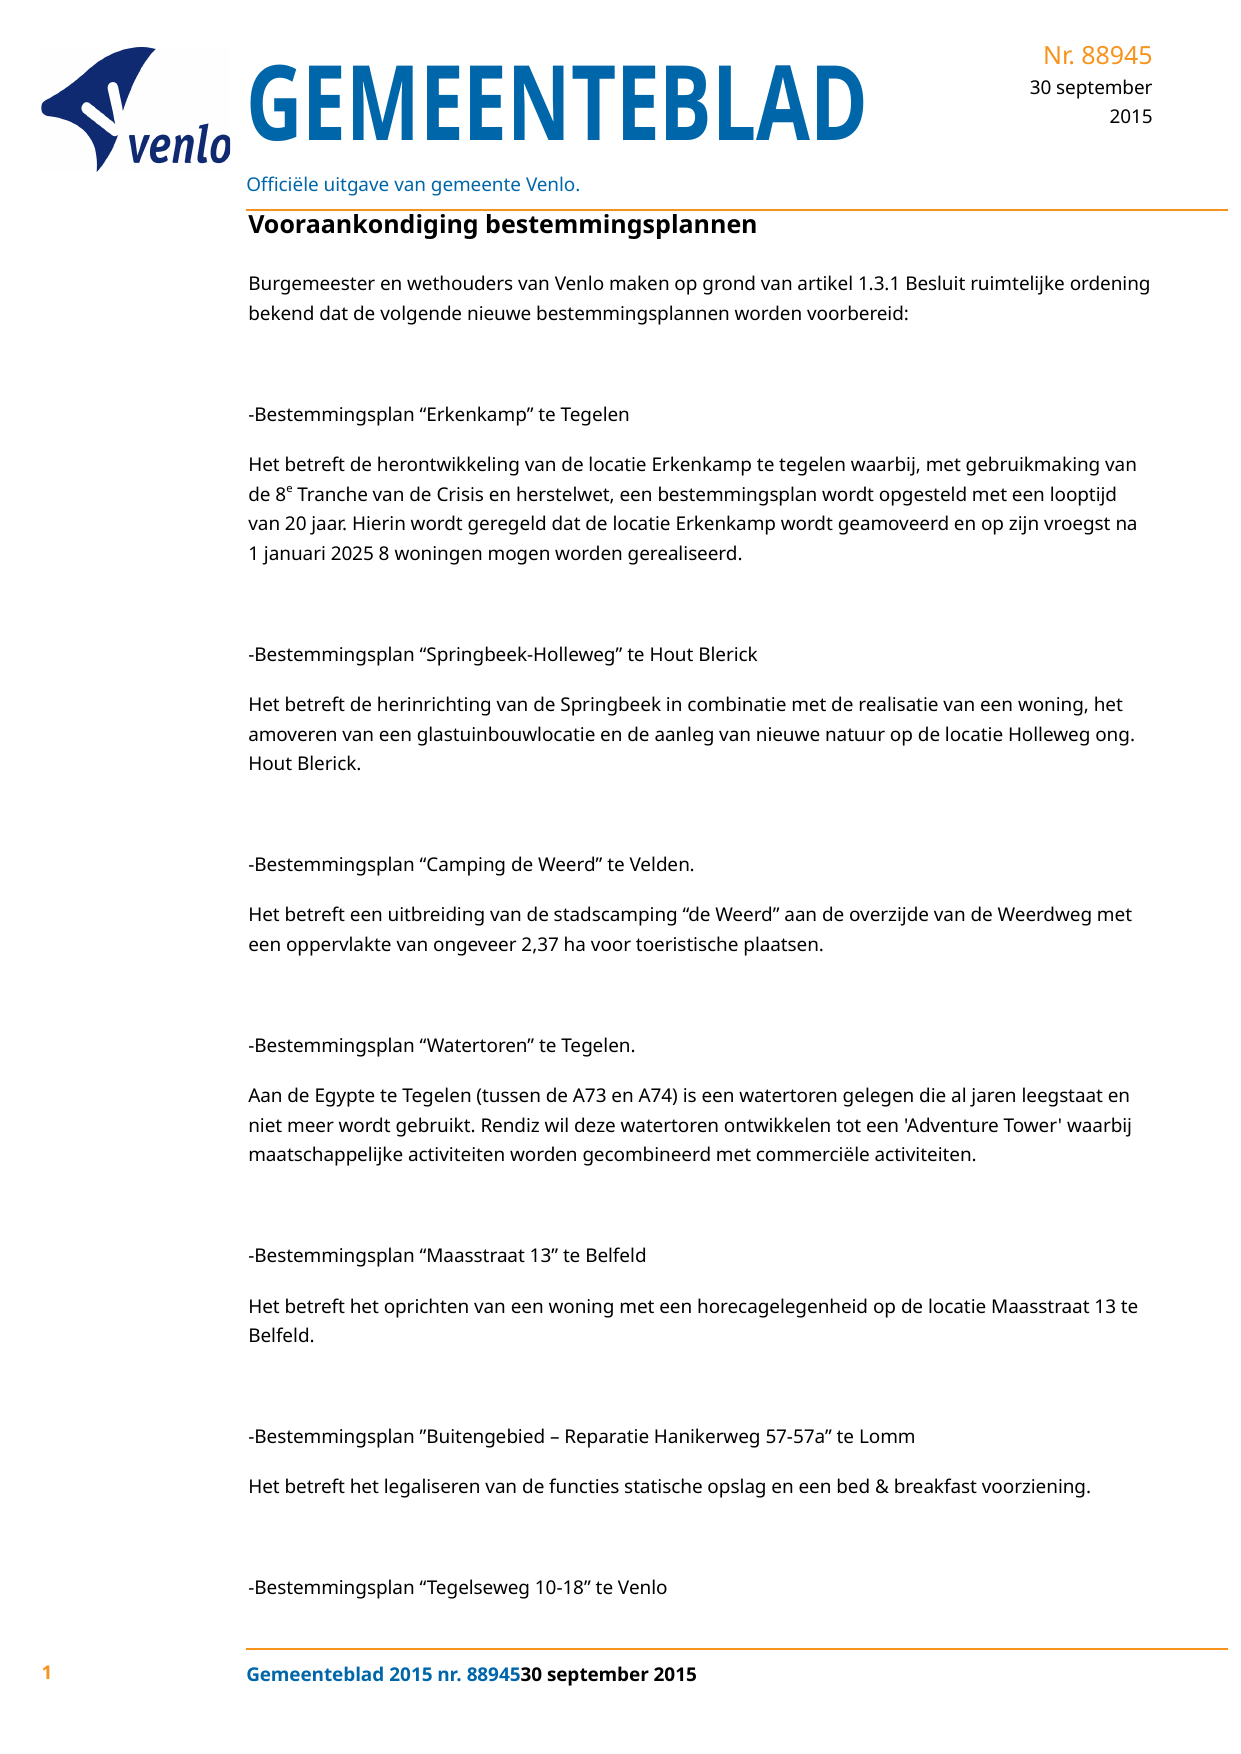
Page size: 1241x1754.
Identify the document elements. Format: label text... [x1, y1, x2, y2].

picture [41, 47, 231, 172]
text Het betreft de herinrichting van de Springbeek in combinatie met de realisatie van een woning, het amoveren van een glastuinbouwlocatie en de aanleg van nieuwe natuur op de locatie Holleweg ong. Hout Blerick. [248, 691, 1152, 776]
text Het betreft de herontwikkeling van de locatie Erkenkamp te tegelen waarbij, met gebruikmaking van de 8e Tranche van de Crisis en herstelwet, een bestemmingsplan wordt opgesteld met een looptijd van 20 jaar. Hierin wordt geregeld dat de locatie Erkenkamp wordt geamoveerd en op zijn vroegst na 1 januari 2025 8 woningen mogen worden gerealiseerd. [248, 451, 1152, 566]
text -Bestemmingsplan “Erkenkamp” te Tegelen [248, 401, 1152, 426]
text Aan de Egypte te Tegelen (tussen de A73 en A74) is een watertoren gelegen die al jaren leegstaat en niet meer wordt gebruikt. Rendiz wil deze watertoren ontwikkelen tot een 'Adventure Tower' waarbij maatschappelijke activiteiten worden gecombineerd met commerciële activiteiten. [248, 1082, 1152, 1167]
text Burgemeester en wethouders van Venlo maken op grond van artikel 1.3.1 Besluit ruimtelijke ordening bekend dat de volgende nieuwe bestemmingsplannen worden voorbereid: [248, 270, 1152, 326]
text Vooraankondiging bestemmingsplannen [248, 211, 1152, 241]
text Het betreft het oprichten van een woning met een horecagelegenheid op de locatie Maasstraat 13 te Belfeld. [248, 1293, 1152, 1348]
text -Bestemmingsplan “Tegelseweg 10-18” te Venlo [248, 1574, 1152, 1600]
text -Bestemmingsplan “Springbeek-Holleweg” te Hout Blerick [248, 641, 1152, 666]
text Het betreft een uitbreiding van de stadscamping “de Weerd” aan de overzijde van de Weerdweg met een oppervlakte van ongeveer 2,37 ha voor toeristische plaatsen. [248, 902, 1152, 957]
text Het betreft het legaliseren van de functies statische opslag en een bed & breakfast voorziening. [248, 1474, 1152, 1499]
text -Bestemmingsplan “Maasstraat 13” te Belfeld [248, 1242, 1152, 1268]
text -Bestemmingsplan “Camping de Weerd” te Velden. [248, 851, 1152, 877]
text -Bestemmingsplan “Watertoren” te Tegelen. [248, 1032, 1152, 1058]
text -Bestemmingsplan ”Buitengebied – Reparatie Hanikerweg 57-57a” te Lomm [248, 1423, 1152, 1449]
